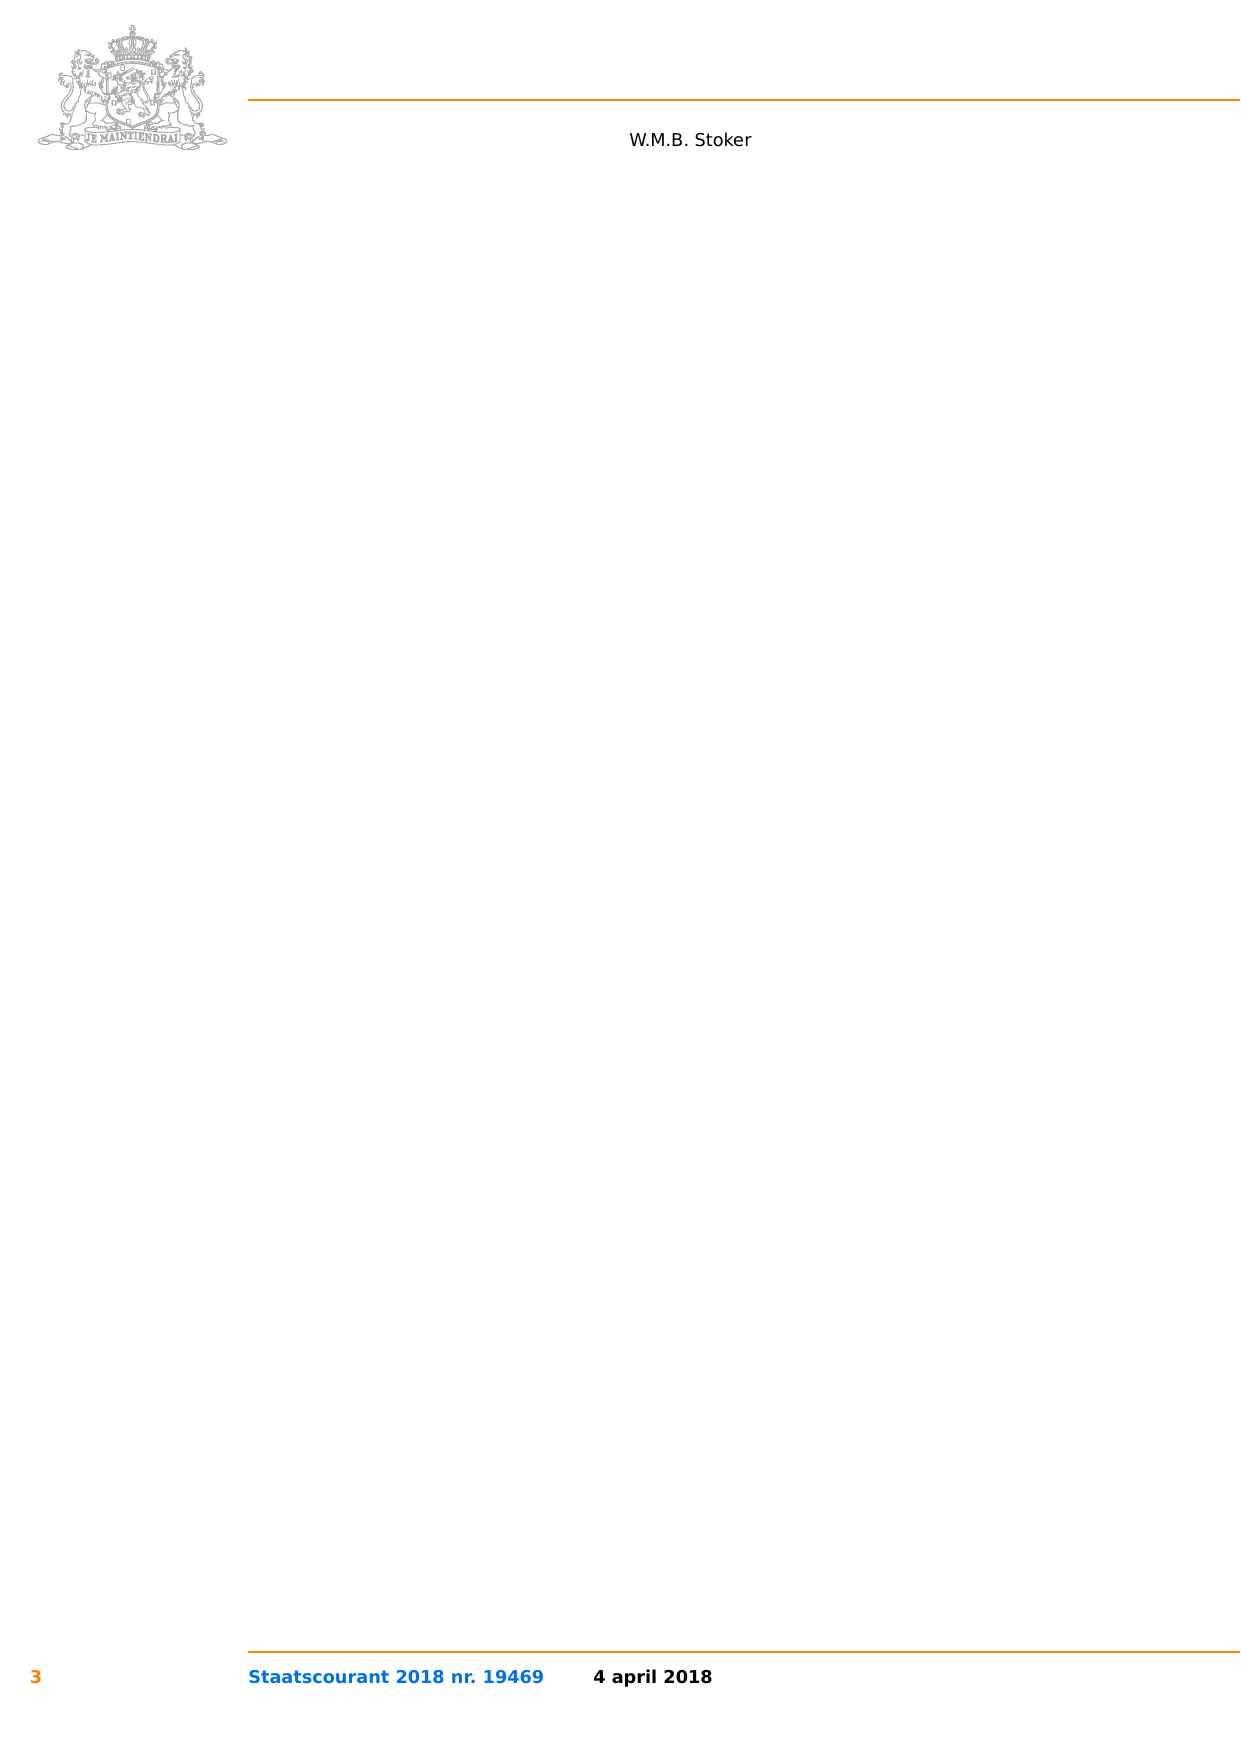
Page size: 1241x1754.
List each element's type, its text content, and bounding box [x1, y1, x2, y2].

table_cell W.M.B. Stoker [623, 130, 1163, 151]
table_cell [248, 130, 623, 151]
picture [38, 25, 227, 150]
